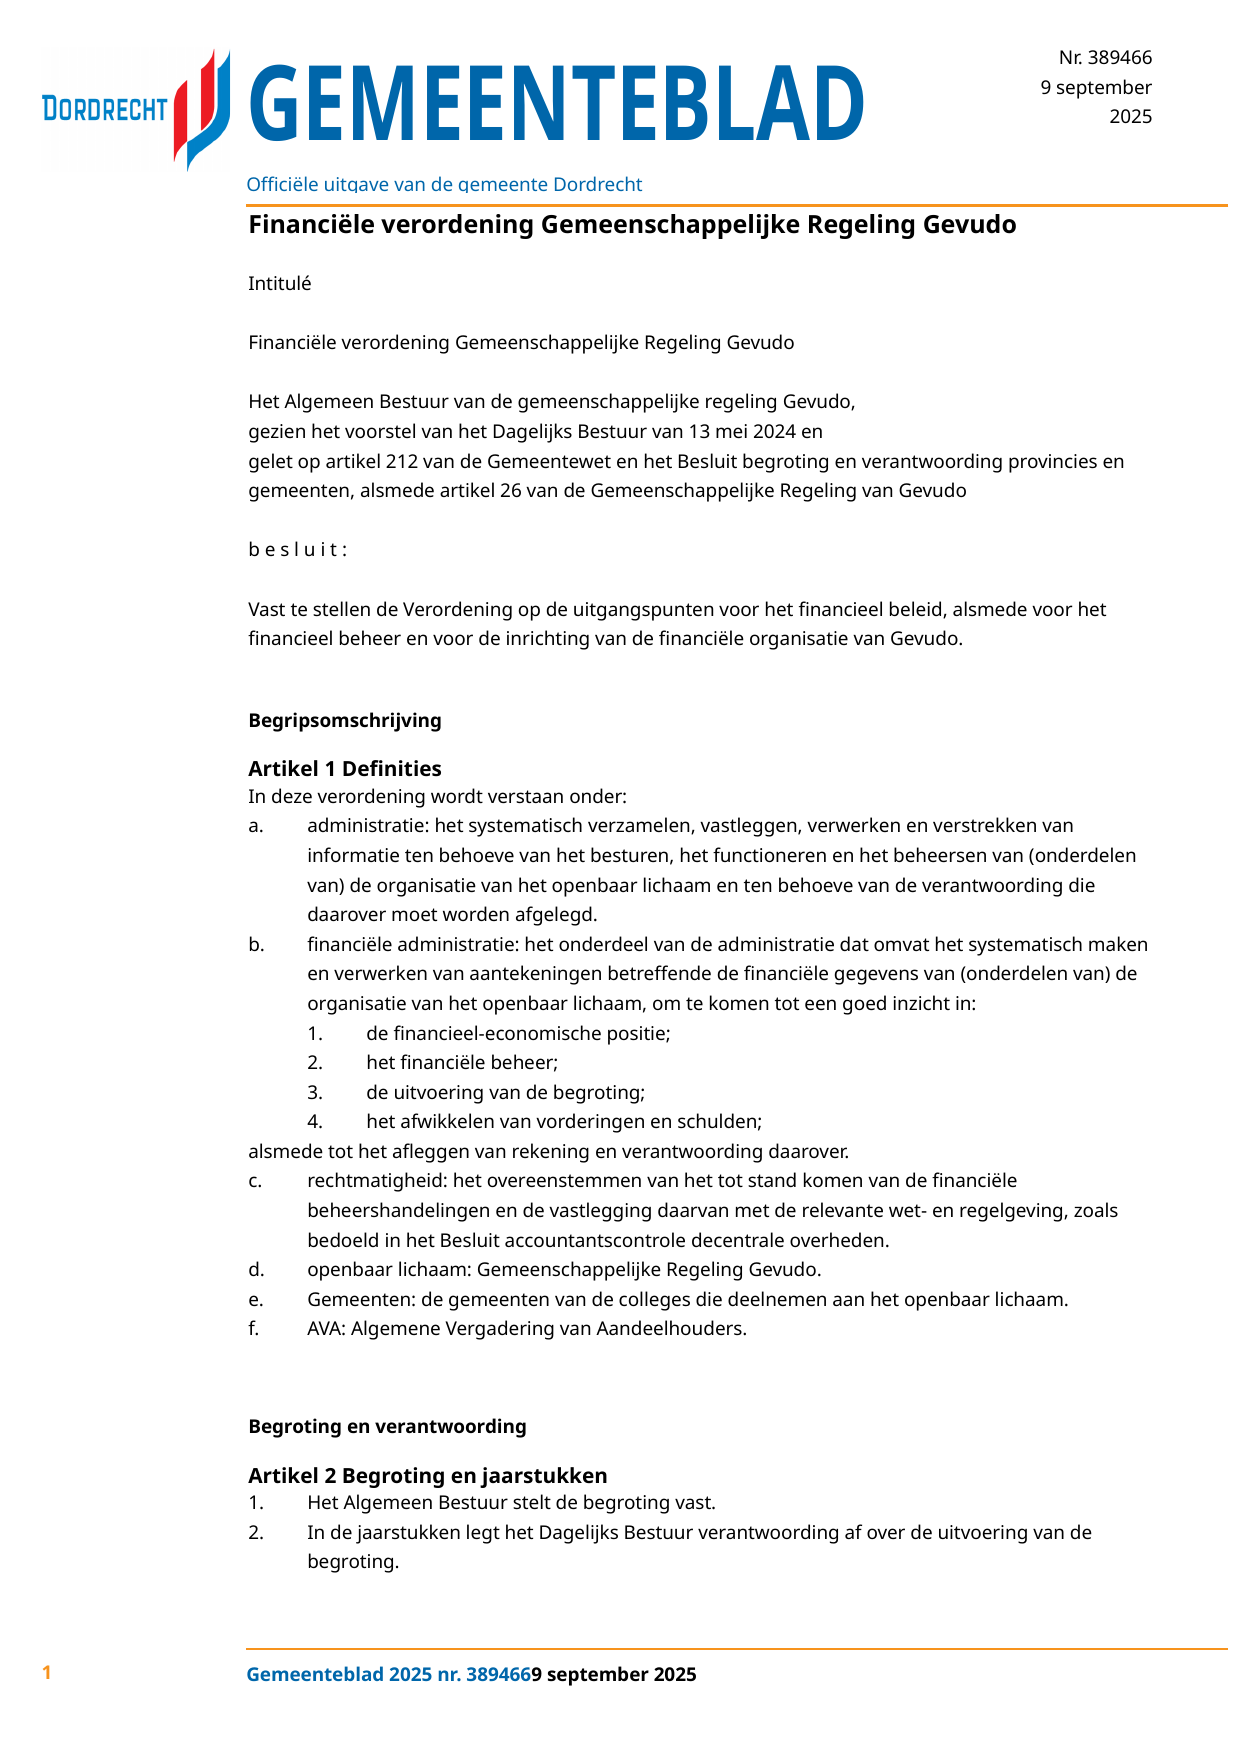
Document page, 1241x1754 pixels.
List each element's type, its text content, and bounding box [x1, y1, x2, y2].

text gelet op artikel 212 van de Gemeentewet en het Besluit begroting en verantwoording provincies en gemeenten, alsmede artikel 26 van de Gemeenschappelijke Regeling van Gevudo [248, 448, 1152, 503]
list de uitvoering van de begroting; [307, 1079, 1152, 1104]
text Financiële verordening Gemeenschappelijke Regeling Gevudo [248, 207, 1152, 241]
list Gemeenten: de gemeenten van de colleges die deelnemen aan het openbaar lichaam. [248, 1286, 1152, 1312]
list Het Algemeen Bestuur stelt de begroting vast. [248, 1489, 1152, 1515]
list het afwikkelen van vorderingen en schulden; [307, 1108, 1152, 1134]
text gezien het voorstel van het Dagelijks Bestuur van 13 mei 2024 en [248, 418, 1152, 444]
text Artikel 1 Definities [248, 754, 1152, 783]
text b e s l u i t : [248, 537, 1152, 562]
text Artikel 2 Begroting en jaarstukken [248, 1461, 1152, 1489]
text Het Algemeen Bestuur van de gemeenschappelijke regeling Gevudo, [248, 389, 1152, 414]
list openbaar lichaam: Gemeenschappelijke Regeling Gevudo. [248, 1256, 1152, 1282]
list AVA: Algemene Vergadering van Aandeelhouders. [248, 1316, 1152, 1341]
list administratie: het systematisch verzamelen, vastleggen, verwerken en verstrekken van informatie ten behoeve van het besturen, het functioneren en het beheersen van (onderdelen van) de organisatie van het openbaar lichaam en ten behoeve van de verantwoording die daarover moet worden afgelegd. [248, 813, 1152, 927]
text Begripsomschrijving [248, 705, 1152, 734]
list financiële administratie: het onderdeel van de administratie dat omvat het systematisch maken en verwerken van aantekeningen betreffende de financiële gegevens van (onderdelen van) de organisatie van het openbaar lichaam, om te komen tot een goed inzicht in: [248, 931, 1152, 1016]
list de financieel-economische positie; [307, 1020, 1152, 1045]
text Begroting en verantwoording [248, 1412, 1152, 1440]
picture [41, 47, 231, 172]
list In de jaarstukken legt het Dagelijks Bestuur verantwoording af over de uitvoering van de begroting. [248, 1519, 1152, 1574]
text In deze verordening wordt verstaan onder: [248, 783, 1152, 809]
text Intitulé [248, 270, 1152, 296]
text Vast te stellen de Verordening op de uitgangspunten voor het financieel beleid, alsmede voor het financieel beheer en voor de inrichting van de financiële organisatie van Gevudo. [248, 596, 1152, 651]
text Financiële verordening Gemeenschappelijke Regeling Gevudo [248, 329, 1152, 355]
text alsmede tot het afleggen van rekening en verantwoording daarover. [248, 1138, 1152, 1164]
list het financiële beheer; [307, 1049, 1152, 1075]
list rechtmatigheid: het overeenstemmen van het tot stand komen van de financiële beheershandelingen en de vastlegging daarvan met de relevante wet- en regelgeving, zoals bedoeld in het Besluit accountantscontrole decentrale overheden. [248, 1168, 1152, 1252]
